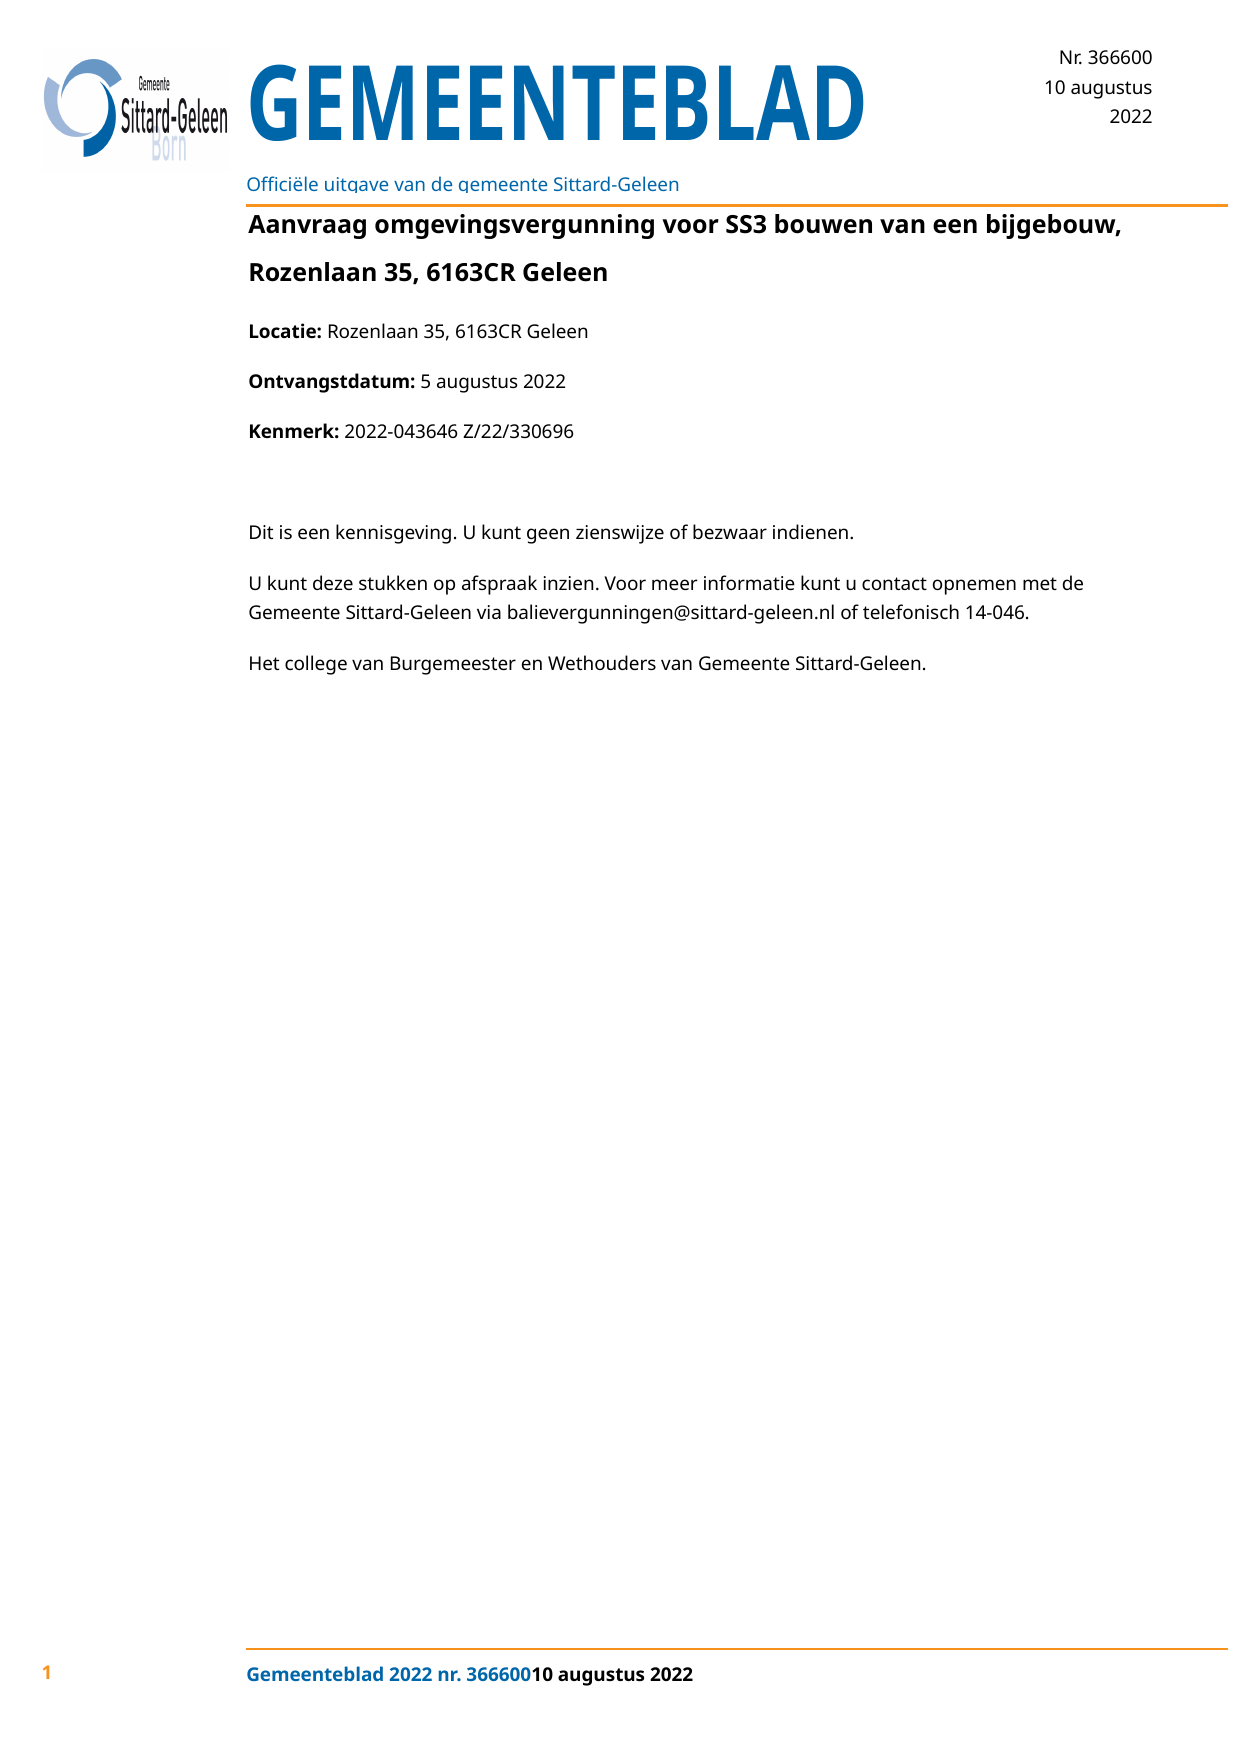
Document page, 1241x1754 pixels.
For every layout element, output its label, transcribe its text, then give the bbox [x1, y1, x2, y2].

picture [41, 47, 231, 172]
text U kunt deze stukken op afspraak inzien. Voor meer informatie kunt u contact opnemen met de Gemeente Sittard-Geleen via balievergunningen@sittard-geleen.nl of telefonisch 14-046. [248, 570, 1152, 625]
text Locatie: Rozenlaan 35, 6163CR Geleen [248, 318, 1152, 344]
text Ontvangstdatum: 5 augustus 2022 [248, 368, 1152, 394]
text Dit is een kennisgeving. U kunt geen zienswijze of bezwaar indienen. [248, 519, 1152, 545]
text Kenmerk: 2022-043646 Z/22/330696 [248, 419, 1152, 444]
text Aanvraag omgevingsvergunning voor SS3 bouwen van een bijgebouw, Rozenlaan 35, 6163CR Geleen [248, 207, 1152, 288]
text Het college van Burgemeester en Wethouders van Gemeente Sittard-Geleen. [248, 650, 1152, 676]
